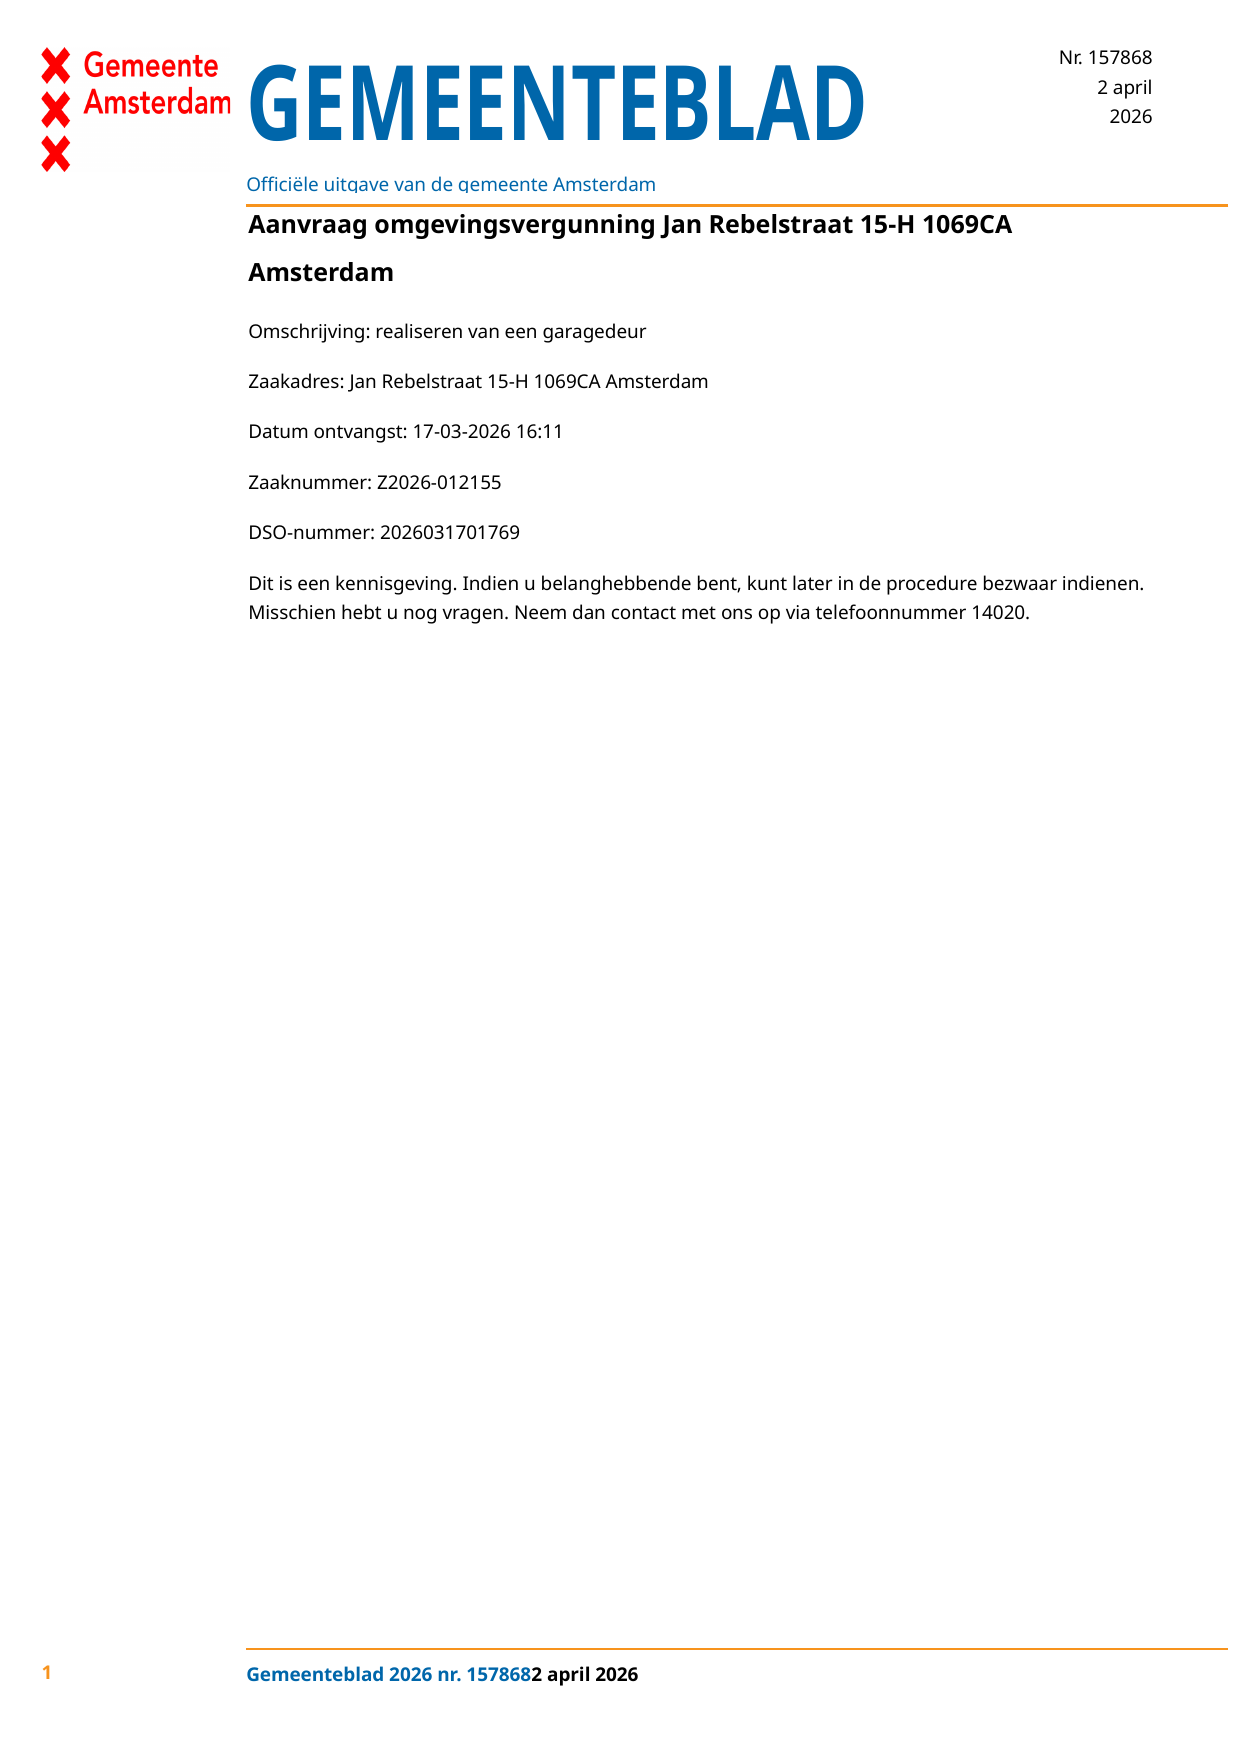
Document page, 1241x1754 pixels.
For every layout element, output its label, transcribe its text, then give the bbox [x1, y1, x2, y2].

text Zaaknummer: Z2026-012155 [248, 469, 1152, 495]
text Datum ontvangst: 17-03-2026 16:11 [248, 419, 1152, 444]
text Aanvraag omgevingsvergunning Jan Rebelstraat 15-H 1069CA Amsterdam [248, 207, 1152, 288]
picture [41, 47, 231, 172]
text DSO-nummer: 2026031701769 [248, 519, 1152, 545]
text Dit is een kennisgeving. Indien u belanghebbende bent, kunt later in de procedure bezwaar indienen. Misschien hebt u nog vragen. Neem dan contact met ons op via telefoonnummer 14020. [248, 570, 1152, 625]
text Zaakadres: Jan Rebelstraat 15-H 1069CA Amsterdam [248, 368, 1152, 394]
text Omschrijving: realiseren van een garagedeur [248, 318, 1152, 344]
